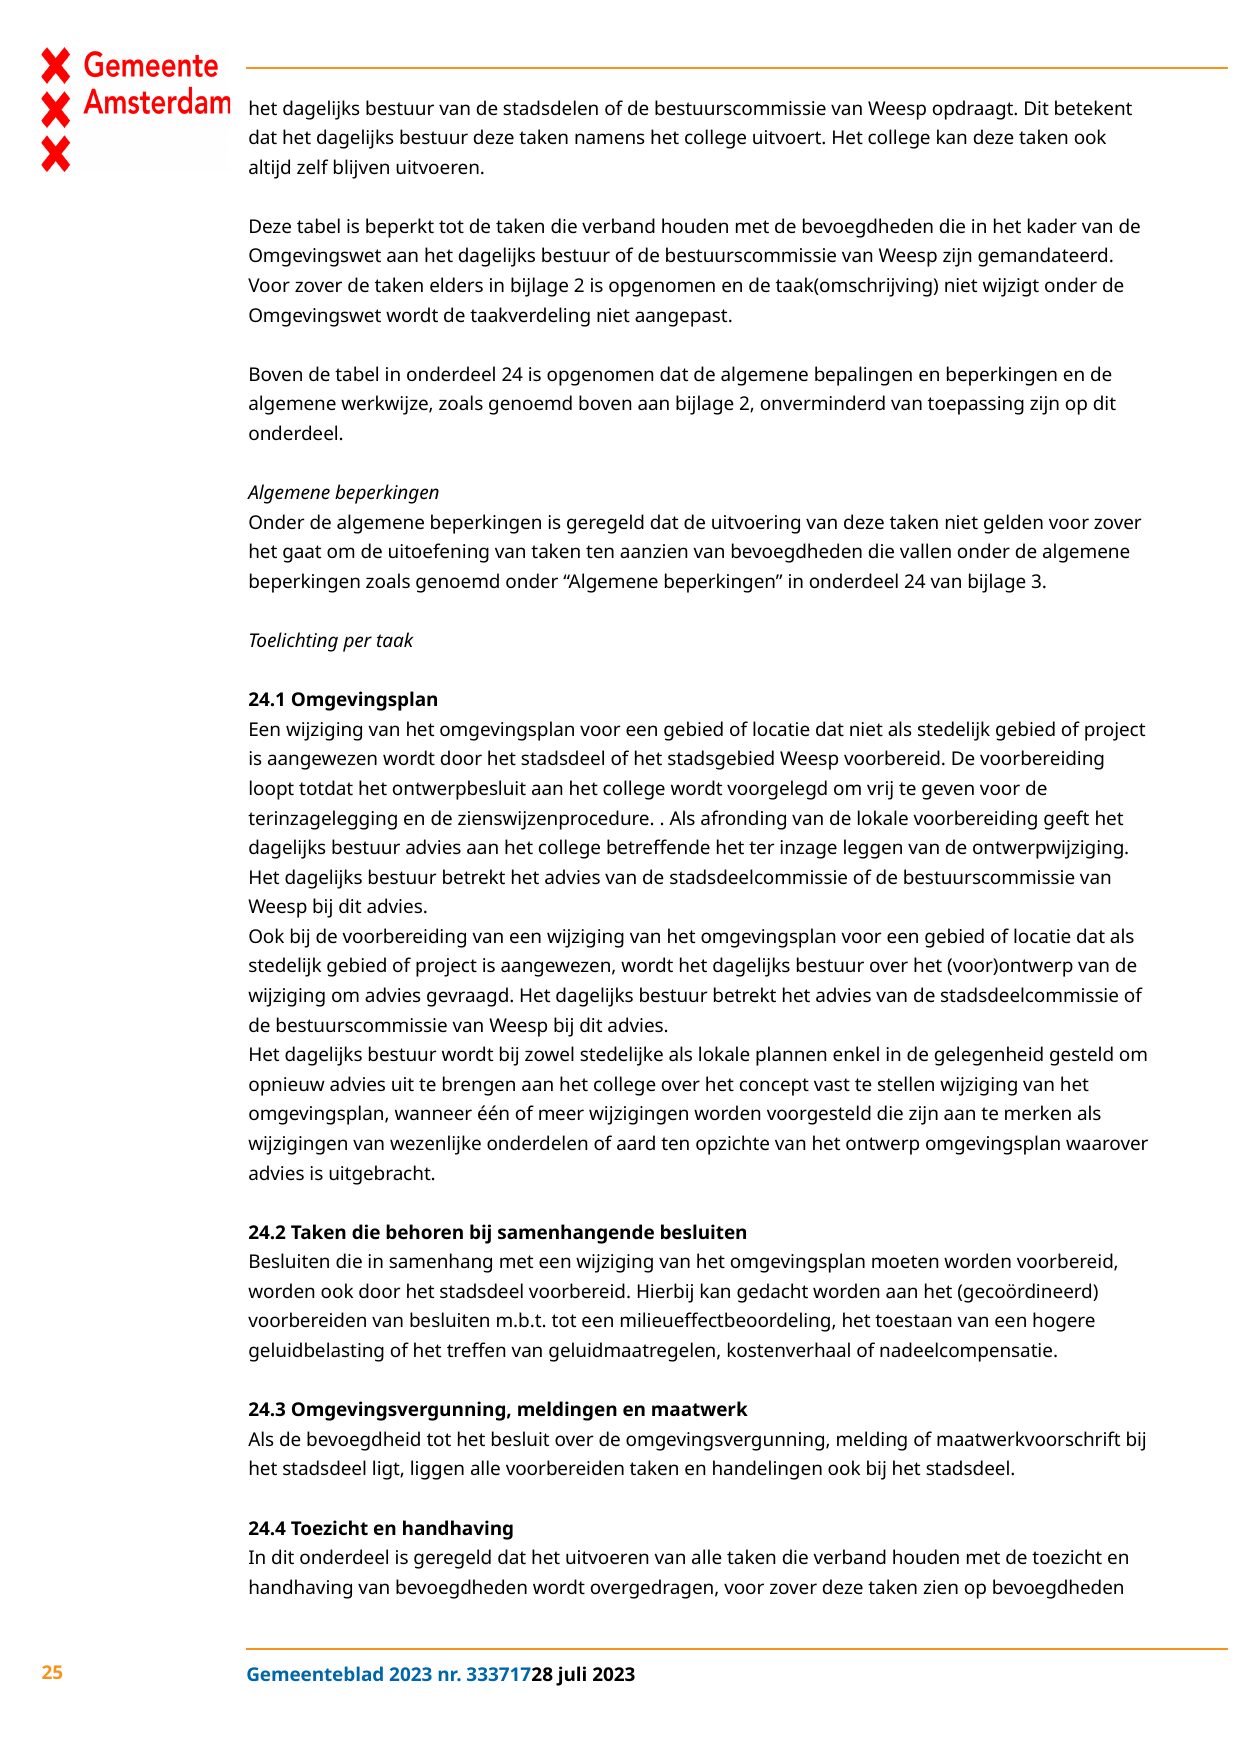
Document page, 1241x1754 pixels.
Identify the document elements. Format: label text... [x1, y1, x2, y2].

text Ook bij de voorbereiding van een wijziging van het omgevingsplan voor een gebied of locatie dat als stedelijk gebied of project is aangewezen, wordt het dagelijks bestuur over het (voor)ontwerp van de wijziging om advies gevraagd. Het dagelijks bestuur betrekt het advies van de stadsdeelcommissie of de bestuurscommissie van Weesp bij dit advies. [248, 923, 1152, 1038]
text 24.1 Omgevingsplan [248, 686, 1152, 712]
text In dit onderdeel is geregeld dat het uitvoeren van alle taken die verband houden met de toezicht en handhaving van bevoegdheden wordt overgedragen, voor zover deze taken zien op bevoegdheden [248, 1544, 1152, 1600]
text Een wijziging van het omgevingsplan voor een gebied of locatie dat niet als stedelijk gebied of project is aangewezen wordt door het stadsdeel of het stadsgebied Weesp voorbereid. De voorbereiding loopt totdat het ontwerpbesluit aan het college wordt voorgelegd om vrij te geven voor de terinzagelegging en de zienswijzenprocedure. . Als afronding van de lokale voorbereiding geeft het dagelijks bestuur advies aan het college betreffende het ter inzage leggen van de ontwerpwijziging. Het dagelijks bestuur betrekt het advies van de stadsdeelcommissie of de bestuurscommissie van Weesp bij dit advies. [248, 716, 1152, 919]
text het dagelijks bestuur van de stadsdelen of de bestuurscommissie van Weesp opdraagt. Dit betekent dat het dagelijks bestuur deze taken namens het college uitvoert. Het college kan deze taken ook altijd zelf blijven uitvoeren. [248, 95, 1152, 180]
text Onder de algemene beperkingen is geregeld dat de uitvoering van deze taken niet gelden voor zover het gaat om de uitoefening van taken ten aanzien van bevoegdheden die vallen onder de algemene beperkingen zoals genoemd onder “Algemene beperkingen” in onderdeel 24 van bijlage 3. [248, 509, 1152, 594]
text Als de bevoegdheid tot het besluit over de omgevingsvergunning, melding of maatwerkvoorschrift bij het stadsdeel ligt, liggen alle voorbereiden taken en handelingen ook bij het stadsdeel. [248, 1426, 1152, 1481]
text 24.4 Toezicht en handhaving [248, 1515, 1152, 1541]
text Het dagelijks bestuur wordt bij zowel stedelijke als lokale plannen enkel in de gelegenheid gesteld om opnieuw advies uit te brengen aan het college over het concept vast te stellen wijziging van het omgevingsplan, wanneer één of meer wijzigingen worden voorgesteld die zijn aan te merken als wijzigingen van wezenlijke onderdelen of aard ten opzichte van het ontwerp omgevingsplan waarover advies is uitgebracht. [248, 1041, 1152, 1186]
text Toelichting per taak [248, 627, 1152, 653]
text Deze tabel is beperkt tot de taken die verband houden met de bevoegdheden die in het kader van de Omgevingswet aan het dagelijks bestuur of de bestuurscommissie van Weesp zijn gemandateerd. Voor zover de taken elders in bijlage 2 is opgenomen en de taak(omschrijving) niet wijzigt onder de Omgevingswet wordt de taakverdeling niet aangepast. [248, 213, 1152, 328]
text 24.2 Taken die behoren bij samenhangende besluiten [248, 1219, 1152, 1245]
text Besluiten die in samenhang met een wijziging van het omgevingsplan moeten worden voorbereid, worden ook door het stadsdeel voorbereid. Hierbij kan gedacht worden aan het (gecoördineerd) voorbereiden van besluiten m.b.t. tot een milieueffectbeoordeling, het toestaan van een hogere geluidbelasting of het treffen van geluidmaatregelen, kostenverhaal of nadeelcompensatie. [248, 1248, 1152, 1363]
text 24.3 Omgevingsvergunning, meldingen en maatwerk [248, 1396, 1152, 1422]
picture [41, 47, 231, 172]
text Algemene beperkingen [248, 479, 1152, 505]
text Boven de tabel in onderdeel 24 is opgenomen dat de algemene bepalingen en beperkingen en de algemene werkwijze, zoals genoemd boven aan bijlage 2, onverminderd van toepassing zijn op dit onderdeel. [248, 361, 1152, 446]
